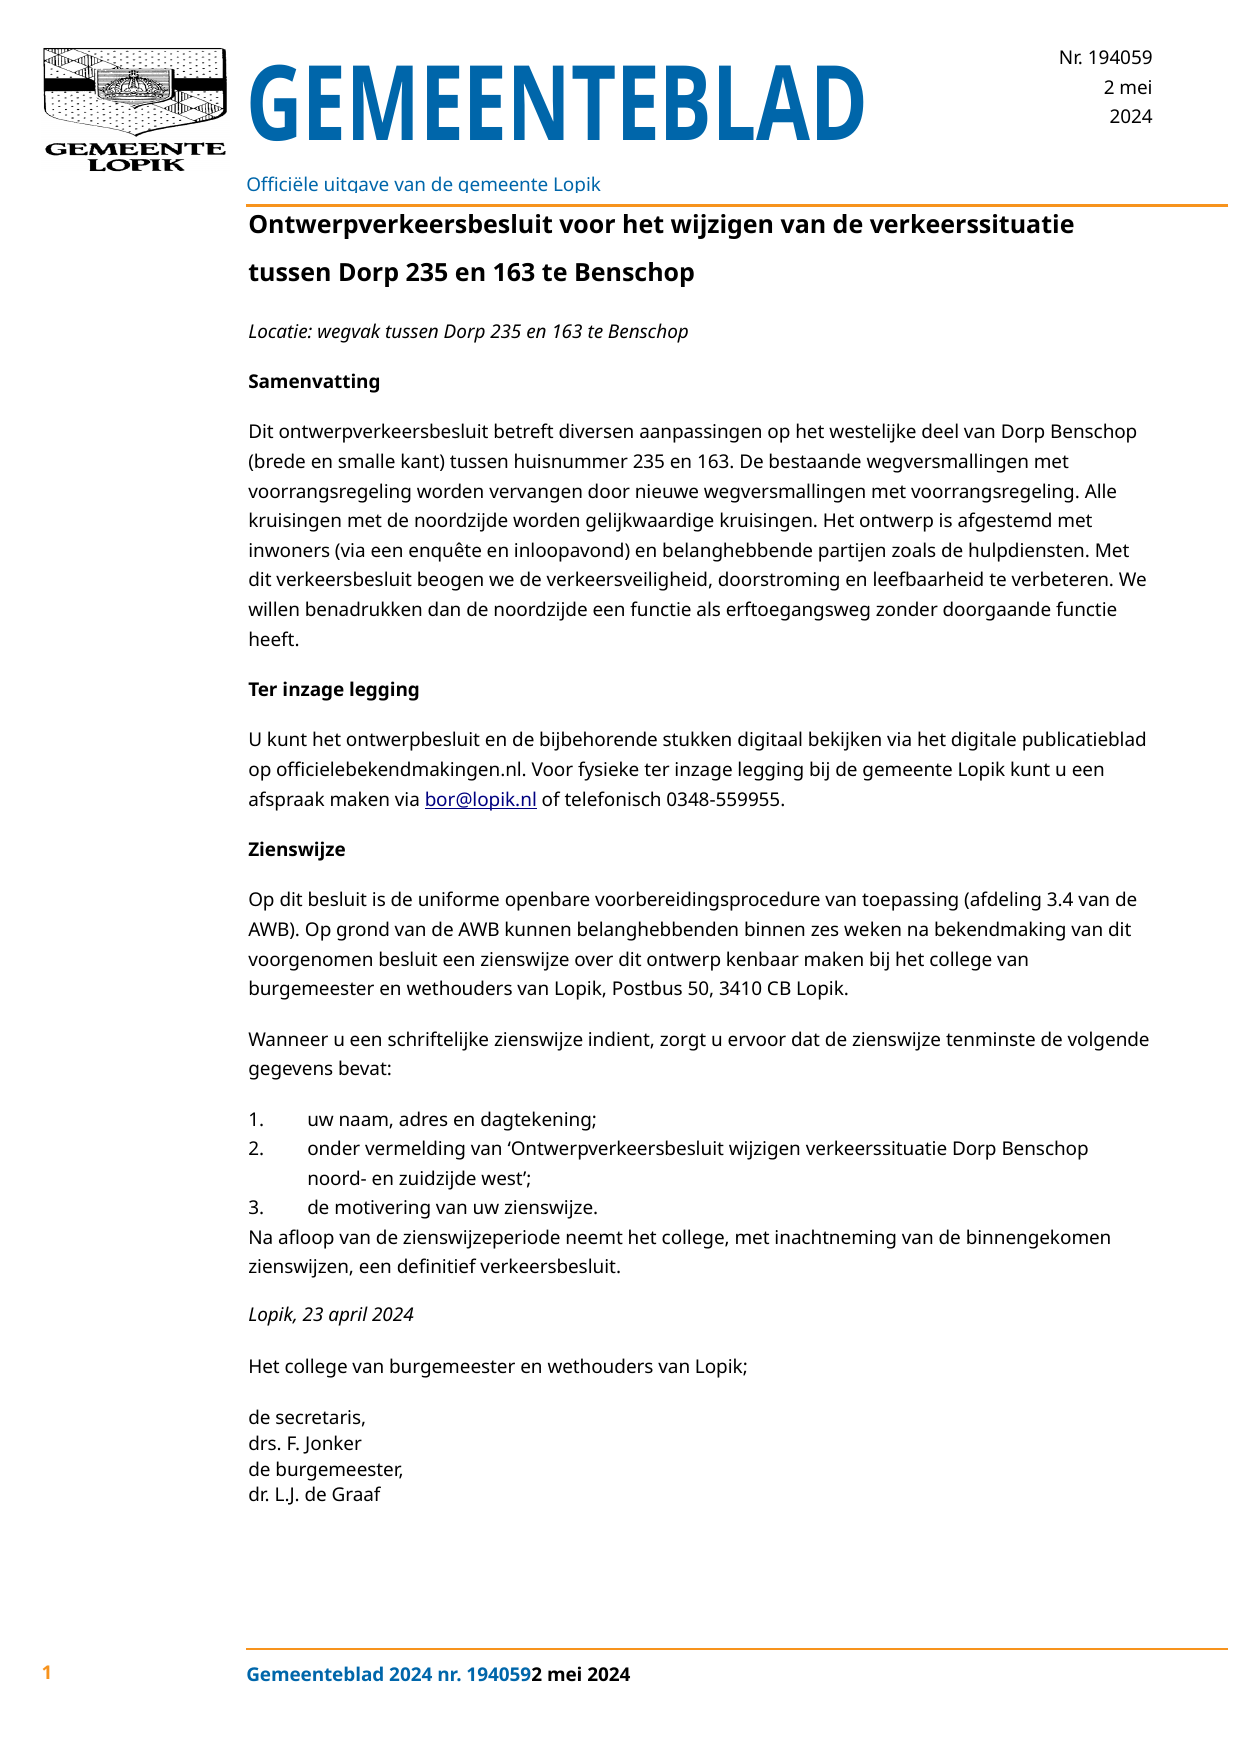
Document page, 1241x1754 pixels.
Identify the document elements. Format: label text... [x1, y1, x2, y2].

text Samenvatting [248, 368, 1152, 394]
list de motivering van uw zienswijze. [248, 1194, 1152, 1220]
text de burgemeester, [248, 1456, 1152, 1482]
text drs. F. Jonker [248, 1430, 1152, 1456]
text Na afloop van de zienswijzeperiode neemt het college, met inachtneming van de binnengekomen zienswijzen, een definitief verkeersbesluit. [248, 1224, 1152, 1279]
list uw naam, adres en dagtekening; [248, 1106, 1152, 1132]
text Locatie: wegvak tussen Dorp 235 en 163 te Benschop [248, 318, 1152, 344]
text U kunt het ontwerpbesluit en de bijbehorende stukken digitaal bekijken via het digitale publicatieblad op officielebekendmakingen.nl. Voor fysieke ter inzage legging bij de gemeente Lopik kunt u een afspraak maken via bor@lopik.nl of telefonisch 0348-559955. [248, 727, 1152, 812]
list onder vermelding van ‘Ontwerpverkeersbesluit wijzigen verkeerssituatie Dorp Benschop noord- en zuidzijde west’; [248, 1135, 1152, 1191]
text de secretaris, [248, 1404, 1152, 1430]
text dr. L.J. de Graaf [248, 1482, 1152, 1507]
text Lopik, 23 april 2024 [248, 1302, 1152, 1327]
text Op dit besluit is de uniforme openbare voorbereidingsprocedure van toepassing (afdeling 3.4 van de AWB). Op grond van de AWB kunnen belanghebbenden binnen zes weken na bekendmaking van dit voorgenomen besluit een zienswijze over dit ontwerp kenbaar maken bij het college van burgemeester en wethouders van Lopik, Postbus 50, 3410 CB Lopik. [248, 887, 1152, 1001]
text Ontwerpverkeersbesluit voor het wijzigen van de verkeerssituatie tussen Dorp 235 en 163 te Benschop [248, 207, 1152, 288]
text Wanneer u een schriftelijke zienswijze indient, zorgt u ervoor dat de zienswijze tenminste de volgende gegevens bevat: [248, 1026, 1152, 1081]
text Het college van burgemeester en wethouders van Lopik; [248, 1353, 1152, 1379]
text Zienswijze [248, 836, 1152, 862]
text Dit ontwerpverkeersbesluit betreft diversen aanpassingen op het westelijke deel van Dorp Benschop (brede en smalle kant) tussen huisnummer 235 en 163. De bestaande wegversmallingen met voorrangsregeling worden vervangen door nieuwe wegversmallingen met voorrangsregeling. Alle kruisingen met de noordzijde worden gelijkwaardige kruisingen. Het ontwerp is afgestemd met inwoners (via een enquête en inloopavond) en belanghebbende partijen zoals de hulpdiensten. Met dit verkeersbesluit beogen we de verkeersveiligheid, doorstroming en leefbaarheid te verbeteren. We willen benadrukken dan de noordzijde een functie als erftoegangsweg zonder doorgaande functie heeft. [248, 419, 1152, 652]
picture [41, 47, 231, 172]
text Ter inzage legging [248, 676, 1152, 702]
